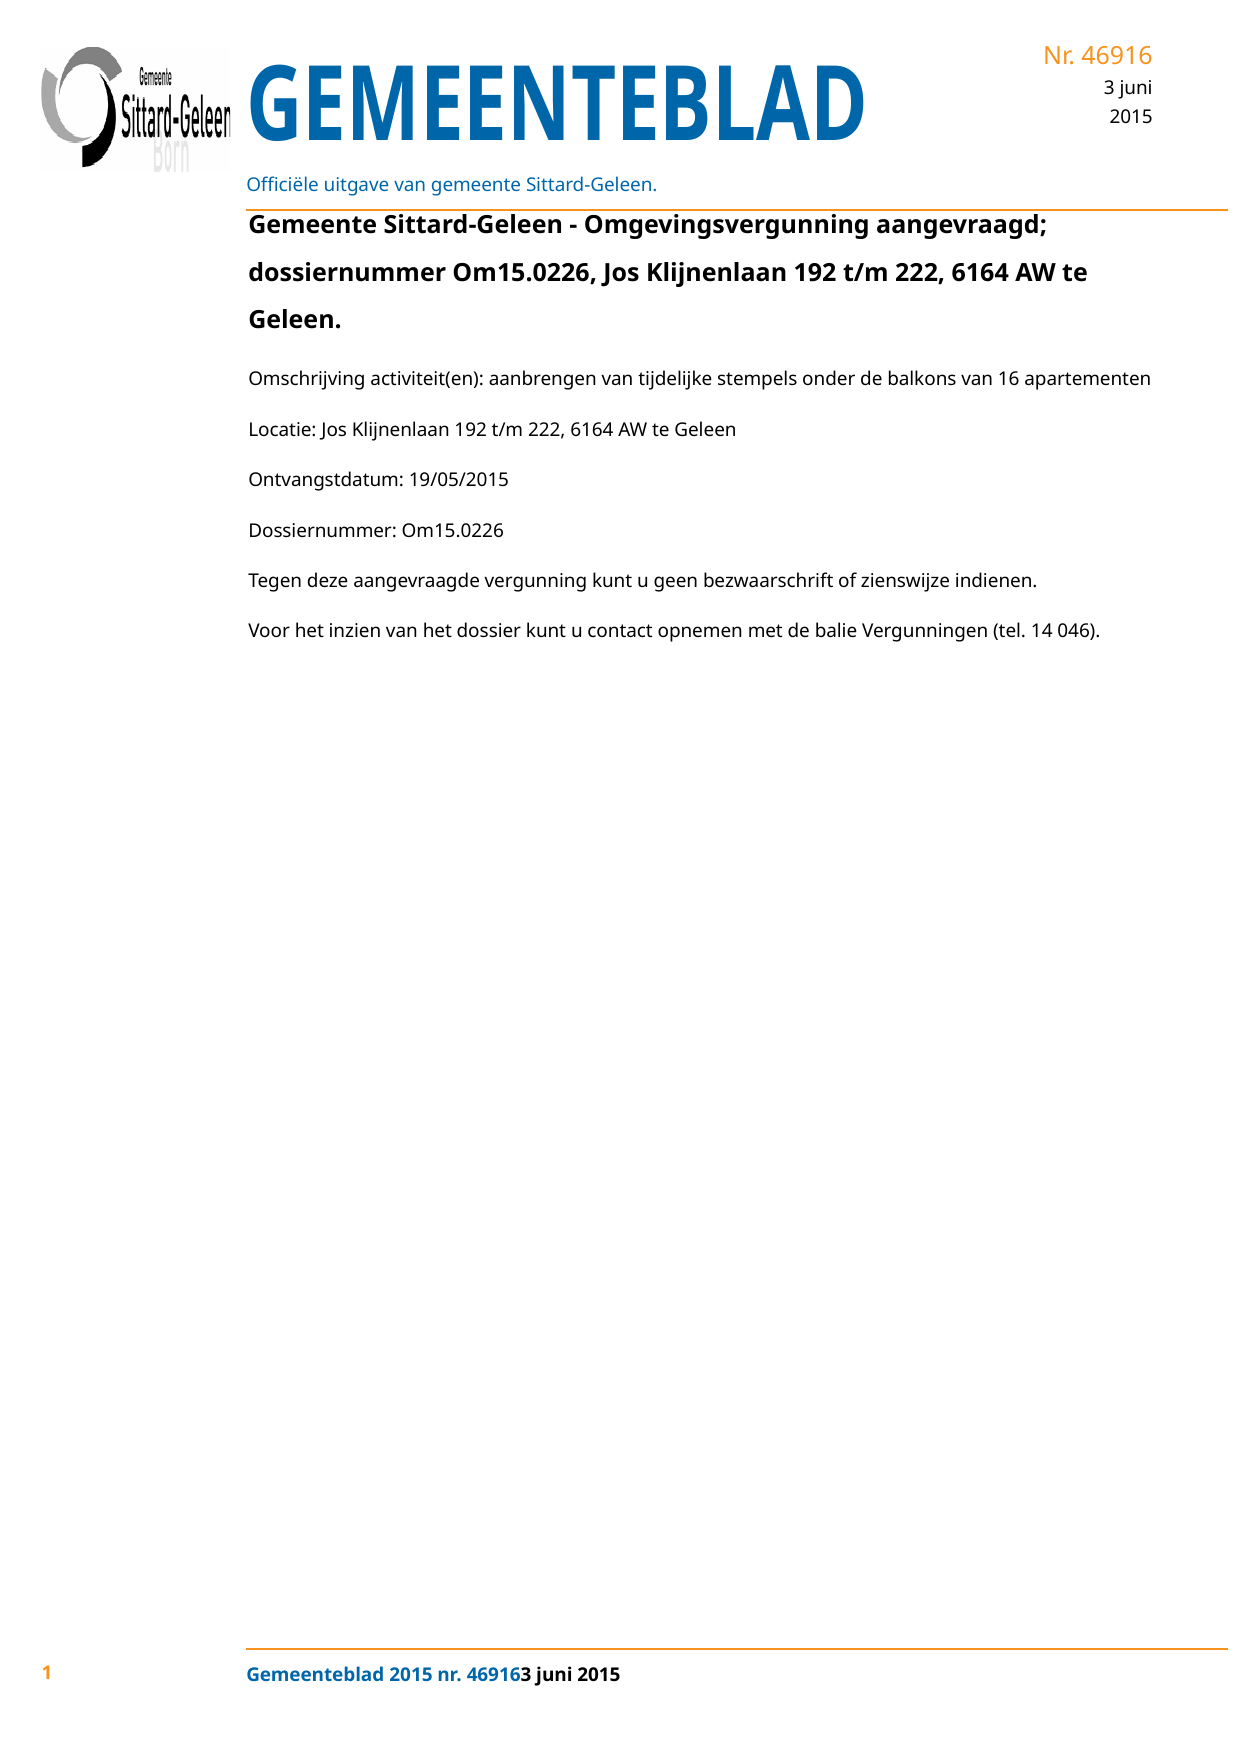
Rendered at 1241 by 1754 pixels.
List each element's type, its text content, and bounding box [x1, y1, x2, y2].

text Locatie: Jos Klijnenlaan 192 t/m 222, 6164 AW te Geleen [248, 416, 1152, 442]
picture [41, 47, 231, 172]
text Gemeente Sittard-Geleen - Omgevingsvergunning aangevraagd; dossiernummer Om15.0226, Jos Klijnenlaan 192 t/m 222, 6164 AW te Geleen. [248, 211, 1152, 336]
text Omschrijving activiteit(en): aanbrengen van tijdelijke stempels onder de balkons van 16 apartementen [248, 366, 1152, 391]
text Dossiernummer: Om15.0226 [248, 517, 1152, 542]
text Ontvangstdatum: 19/05/2015 [248, 466, 1152, 492]
text Voor het inzien van het dossier kunt u contact opnemen met de balie Vergunningen (tel. 14 046). [248, 618, 1152, 643]
text Tegen deze aangevraagde vergunning kunt u geen bezwaarschrift of zienswijze indienen. [248, 567, 1152, 593]
